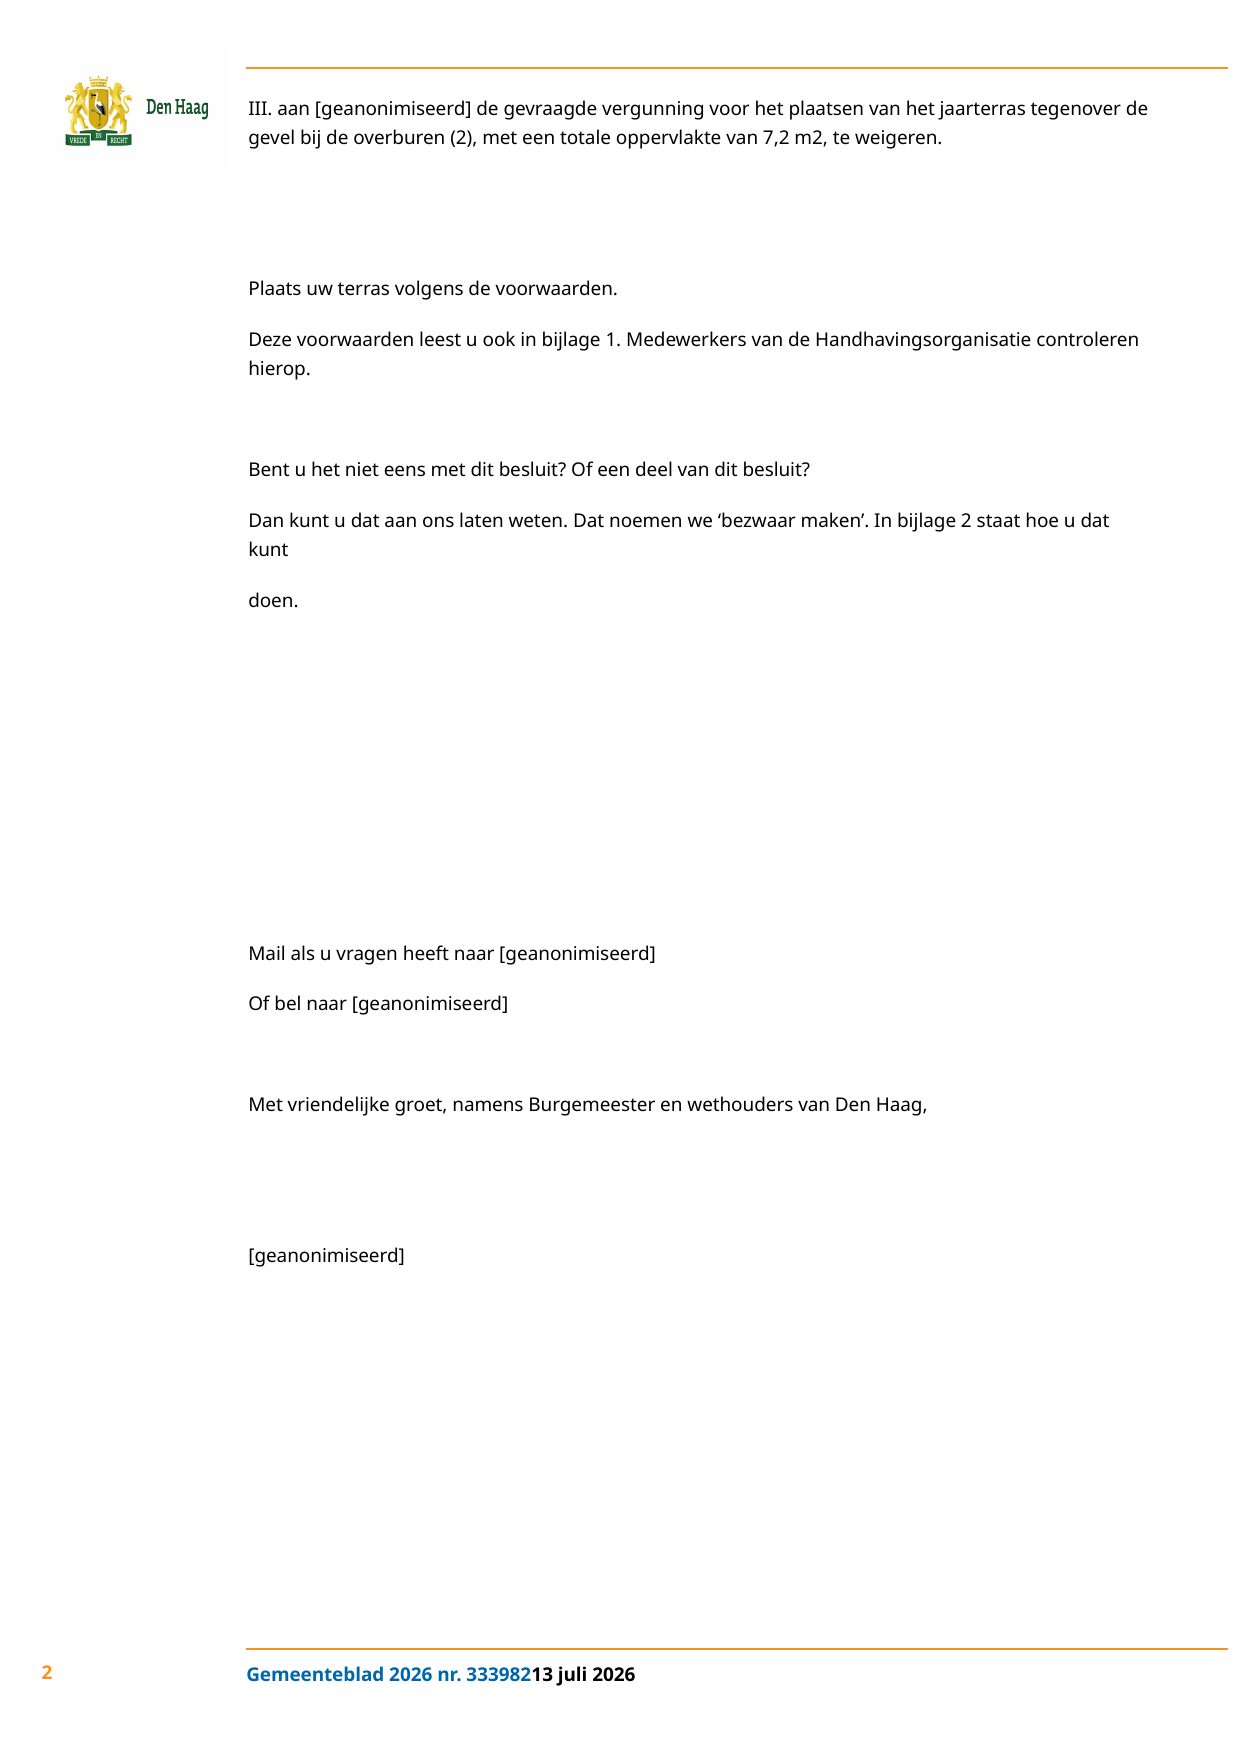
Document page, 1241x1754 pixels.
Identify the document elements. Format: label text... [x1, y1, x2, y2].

picture [41, 47, 231, 172]
text doen. [248, 587, 1152, 613]
text III. aan [geanonimiseerd] de gevraagde vergunning voor het plaatsen van het jaarterras tegenover de gevel bij de overburen (2), met een totale oppervlakte van 7,2 m2, te weigeren. [248, 95, 1152, 150]
text Mail als u vragen heeft naar [geanonimiseerd] [248, 940, 1152, 966]
text Bent u het niet eens met dit besluit? Of een deel van dit besluit? [248, 456, 1152, 482]
text Met vriendelijke groet, namens Burgemeester en wethouders van Den Haag, [248, 1091, 1152, 1117]
text Dan kunt u dat aan ons laten weten. Dat noemen we ‘bezwaar maken’. In bijlage 2 staat hoe u dat kunt [248, 507, 1152, 562]
text Deze voorwaarden leest u ook in bijlage 1. Medewerkers van de Handhavingsorganisatie controleren hierop. [248, 326, 1152, 381]
text Of bel naar [geanonimiseerd] [248, 990, 1152, 1016]
text [geanonimiseerd] [248, 1242, 1152, 1268]
text Plaats uw terras volgens de voorwaarden. [248, 276, 1152, 301]
